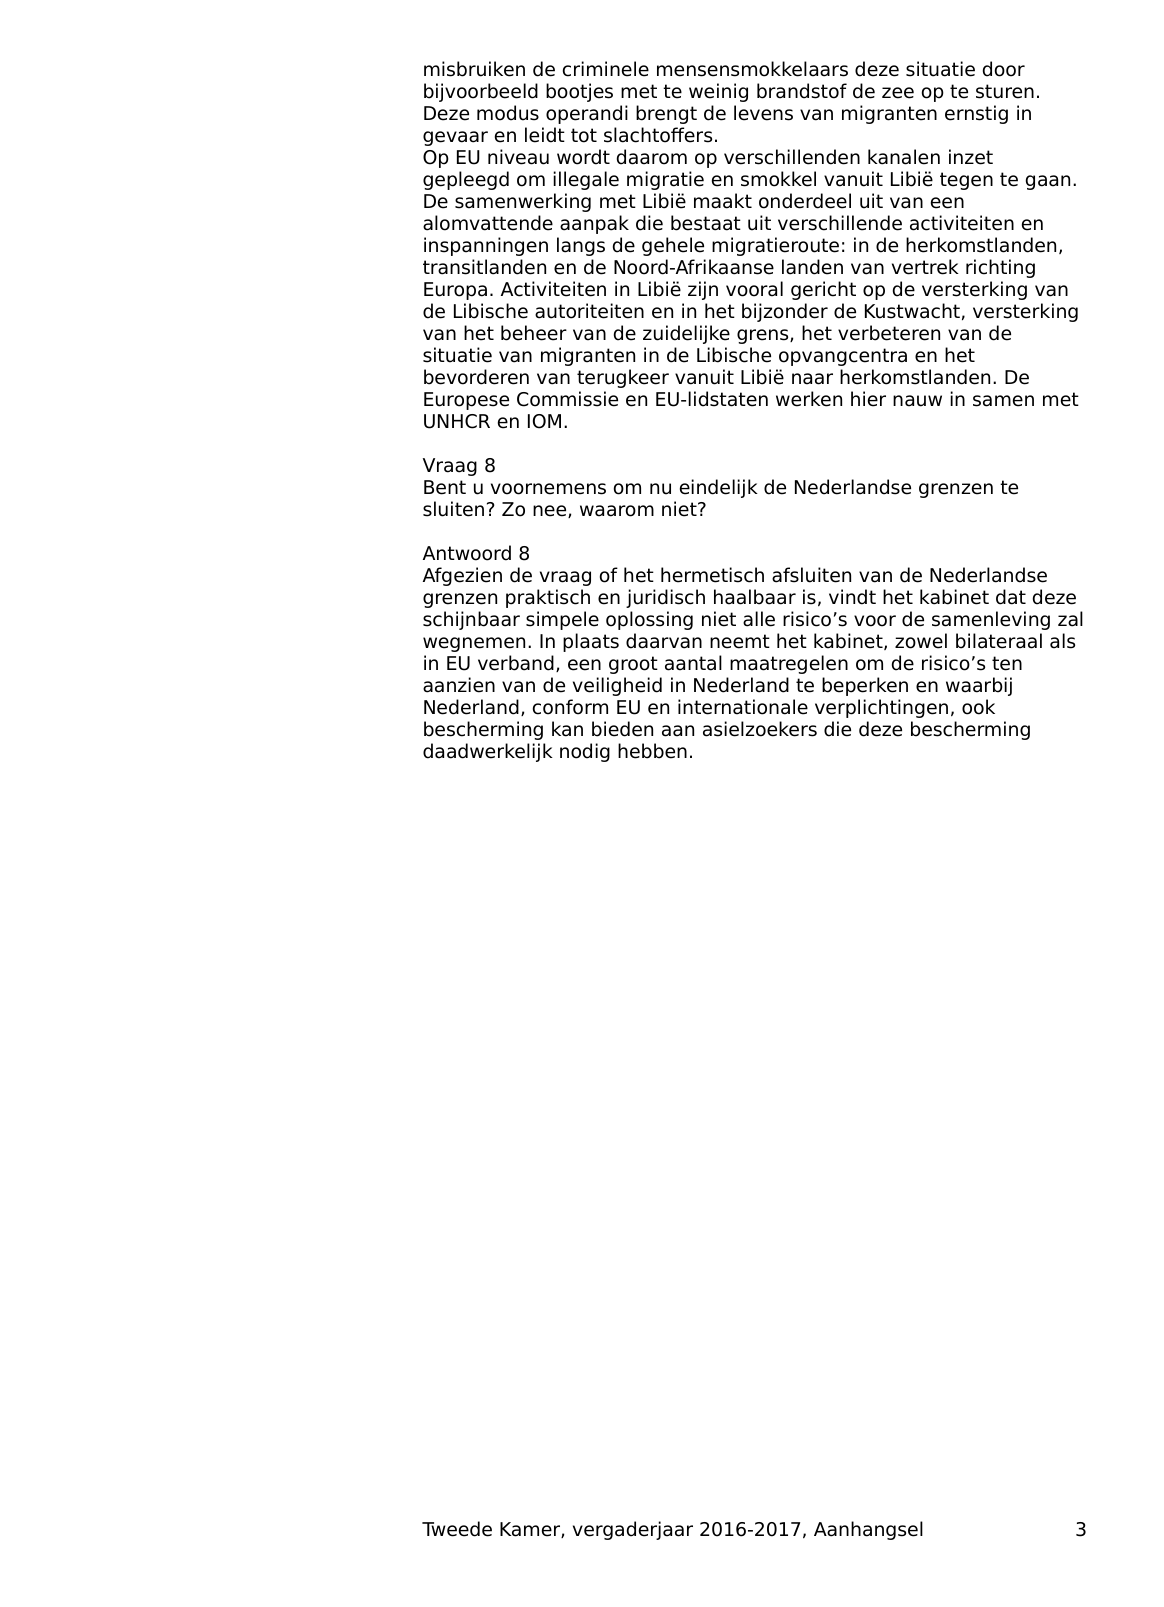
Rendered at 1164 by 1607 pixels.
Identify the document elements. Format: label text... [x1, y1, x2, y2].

text Vraag 8 [422, 455, 1087, 477]
text misbruiken de criminele mensensmokkelaars deze situatie door bijvoorbeeld bootjes met te weinig brandstof de zee op te sturen. Deze modus operandi brengt de levens van migranten ernstig in gevaar en leidt tot slachtoffers. [422, 59, 1087, 147]
text Afgezien de vraag of het hermetisch afsluiten van de Nederlandse grenzen praktisch en juridisch haalbaar is, vindt het kabinet dat deze schijnbaar simpele oplossing niet alle risico’s voor de samenleving zal wegnemen. In plaats daarvan neemt het kabinet, zowel bilateraal als in EU verband, een groot aantal maatregelen om de risico’s ten aanzien van de veiligheid in Nederland te beperken en waarbij Nederland, conform EU en internationale verplichtingen, ook bescherming kan bieden aan asielzoekers die deze bescherming daadwerkelijk nodig hebben. [422, 565, 1087, 763]
text Op EU niveau wordt daarom op verschillenden kanalen inzet gepleegd om illegale migratie en smokkel vanuit Libië tegen te gaan. De samenwerking met Libië maakt onderdeel uit van een alomvattende aanpak die bestaat uit verschillende activiteiten en inspanningen langs de gehele migratieroute: in de herkomstlanden, transitlanden en de Noord-Afrikaanse landen van vertrek richting Europa. Activiteiten in Libië zijn vooral gericht op de versterking van de Libische autoriteiten en in het bijzonder de Kustwacht, versterking van het beheer van de zuidelijke grens, het verbeteren van de situatie van migranten in de Libische opvangcentra en het bevorderen van terugkeer vanuit Libië naar herkomstlanden. De Europese Commissie en EU-lidstaten werken hier nauw in samen met UNHCR en IOM. [422, 147, 1087, 433]
text Bent u voornemens om nu eindelijk de Nederlandse grenzen te sluiten? Zo nee, waarom niet? [422, 477, 1087, 521]
text Antwoord 8 [422, 543, 1087, 565]
